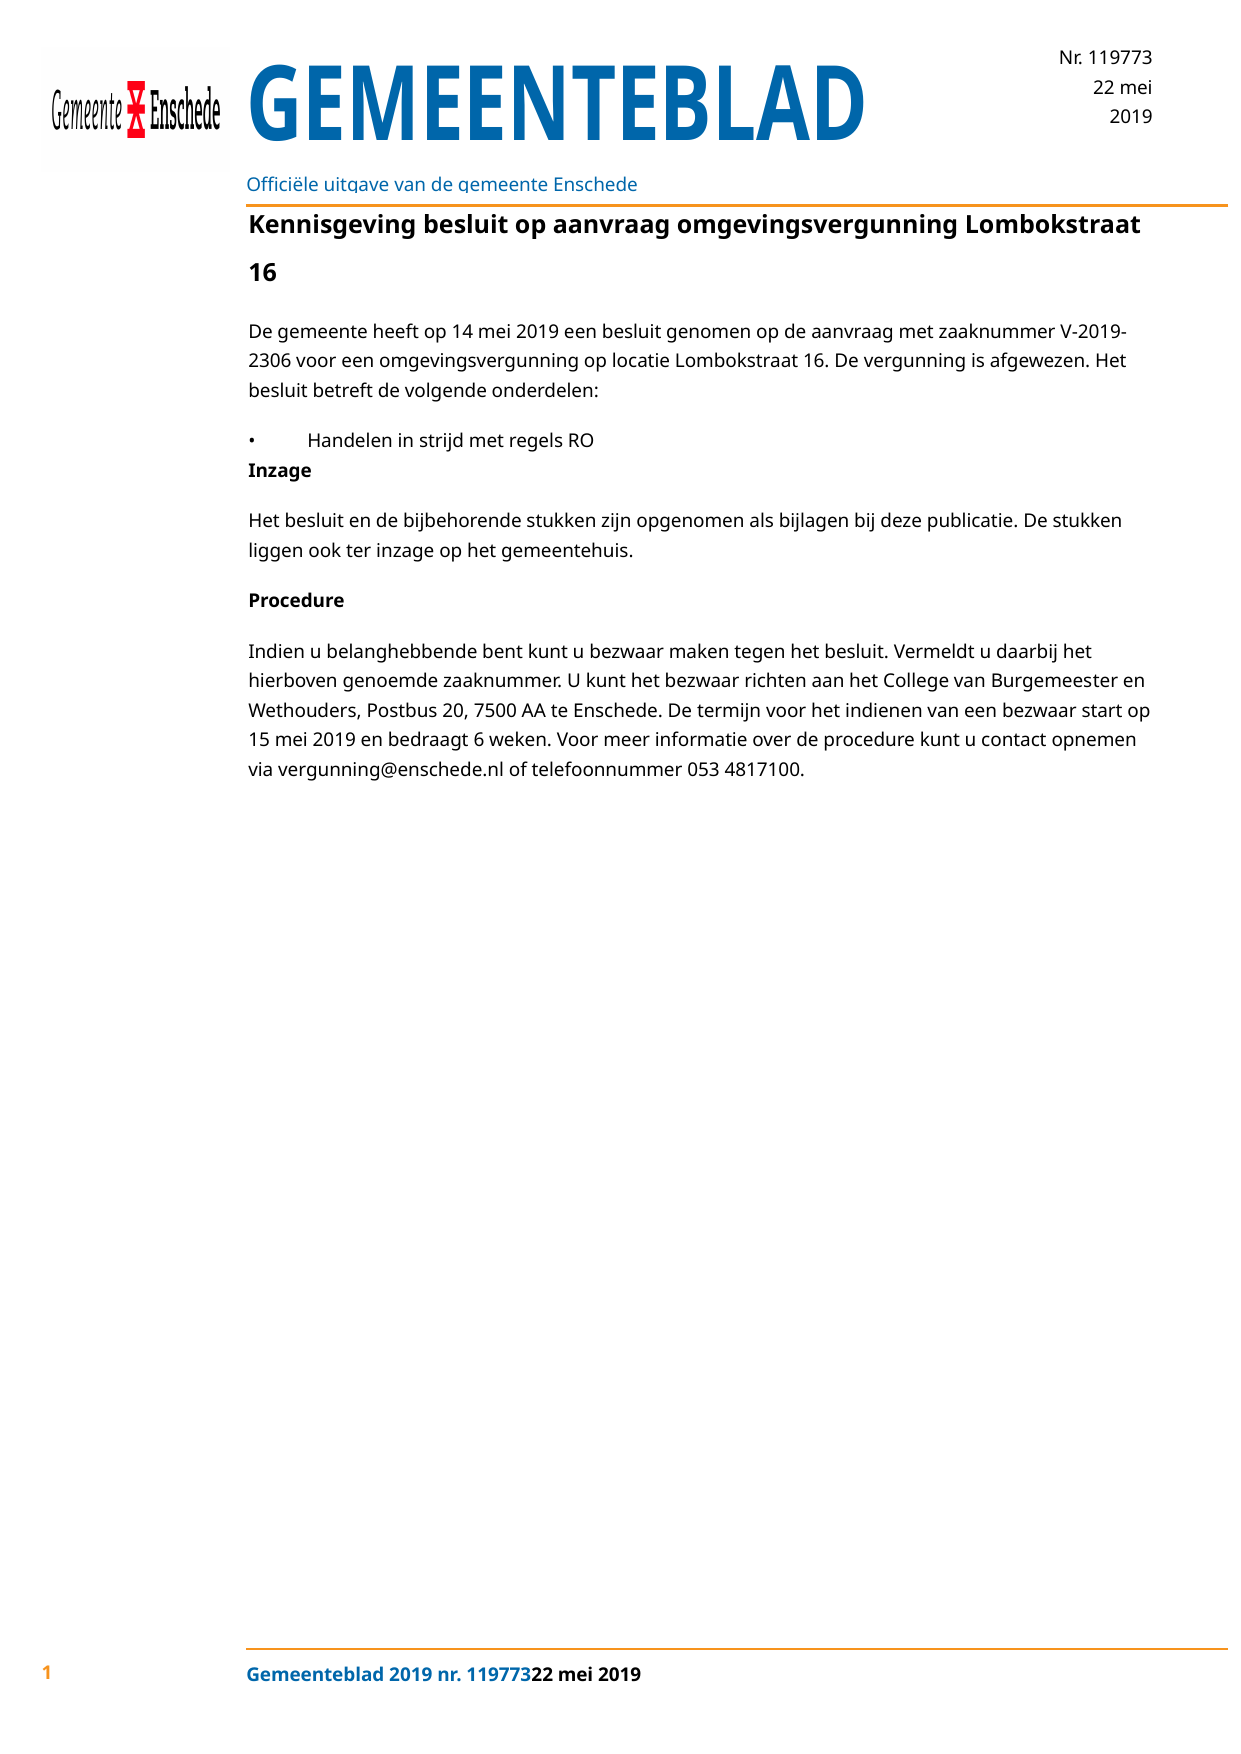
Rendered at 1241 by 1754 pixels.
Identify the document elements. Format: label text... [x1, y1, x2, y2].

text Procedure [248, 587, 1152, 613]
text Inzage [248, 457, 1152, 483]
text Indien u belanghebbende bent kunt u bezwaar maken tegen het besluit. Vermeldt u daarbij het hierboven genoemde zaaknummer. U kunt het bezwaar richten aan het College van Burgemees­ter en Wethouders, Postbus 20, 7500 AA te Enschede. De termijn voor het indienen van een bezwaar start op 15 mei 2019 en bedraagt 6 weken. Voor meer informatie over de procedure kunt u contact opnemen via vergunning@enschede.nl of telefoonnummer 053 4817100. [248, 638, 1152, 782]
picture [41, 47, 231, 172]
text Het besluit en de bijbehorende stukken zijn opgenomen als bijlagen bij deze publicatie. De stukken liggen ook ter inzage op het gemeentehuis. [248, 507, 1152, 563]
text Kennisgeving besluit op aanvraag omgevingsvergunning Lombokstraat 16 [248, 207, 1152, 288]
list Handelen in strijd met regels RO [248, 427, 1152, 453]
text De gemeente heeft op 14 mei 2019 een besluit genomen op de aanvraag met zaaknummer V-2019-2306 voor een omgevingsvergunning op locatie Lombokstraat 16. De vergunning is afgewezen. Het besluit betreft de volgende onderdelen: [248, 318, 1152, 403]
